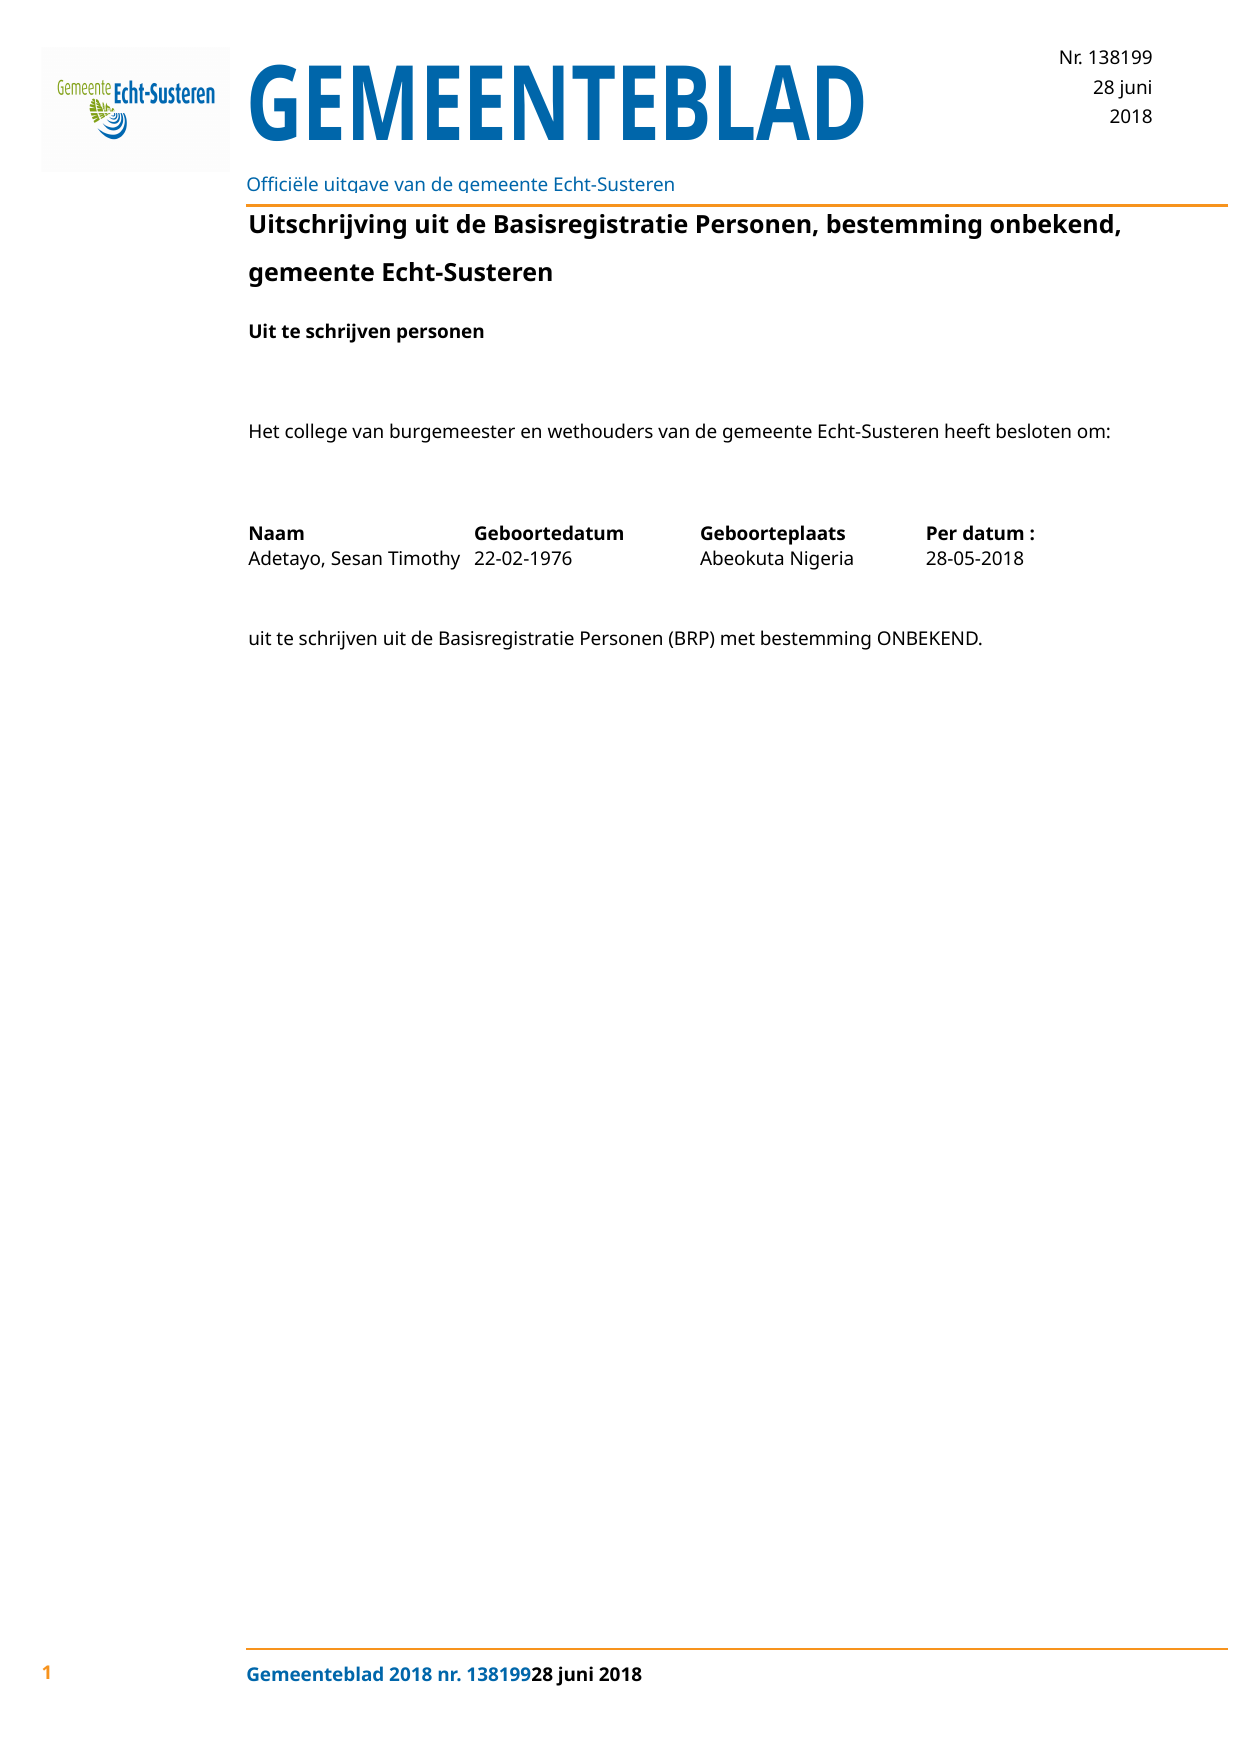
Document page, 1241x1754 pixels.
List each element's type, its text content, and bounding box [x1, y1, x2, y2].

table_header Per datum : [926, 520, 1152, 545]
table_cell 22-02-1976 [474, 545, 700, 571]
table_cell 28-05-2018 [926, 545, 1152, 571]
table_header Geboorteplaats [700, 520, 926, 545]
table_header Naam [248, 520, 474, 545]
text uit te schrijven uit de Basisregistratie Personen (BRP) met bestemming ONBEKEND. [248, 625, 1152, 651]
table_cell Adetayo, Sesan Timothy [248, 545, 474, 571]
text Uit te schrijven personen [248, 318, 1152, 344]
picture [41, 47, 231, 172]
text Uitschrijving uit de Basisregistratie Personen, bestemming onbekend, gemeente Echt-Susteren [248, 207, 1152, 288]
table_header Geboortedatum [474, 520, 700, 545]
table_cell Abeokuta Nigeria [700, 545, 926, 571]
text Het college van burgemeester en wethouders van de gemeente Echt-Susteren heeft besloten om: [248, 419, 1152, 444]
